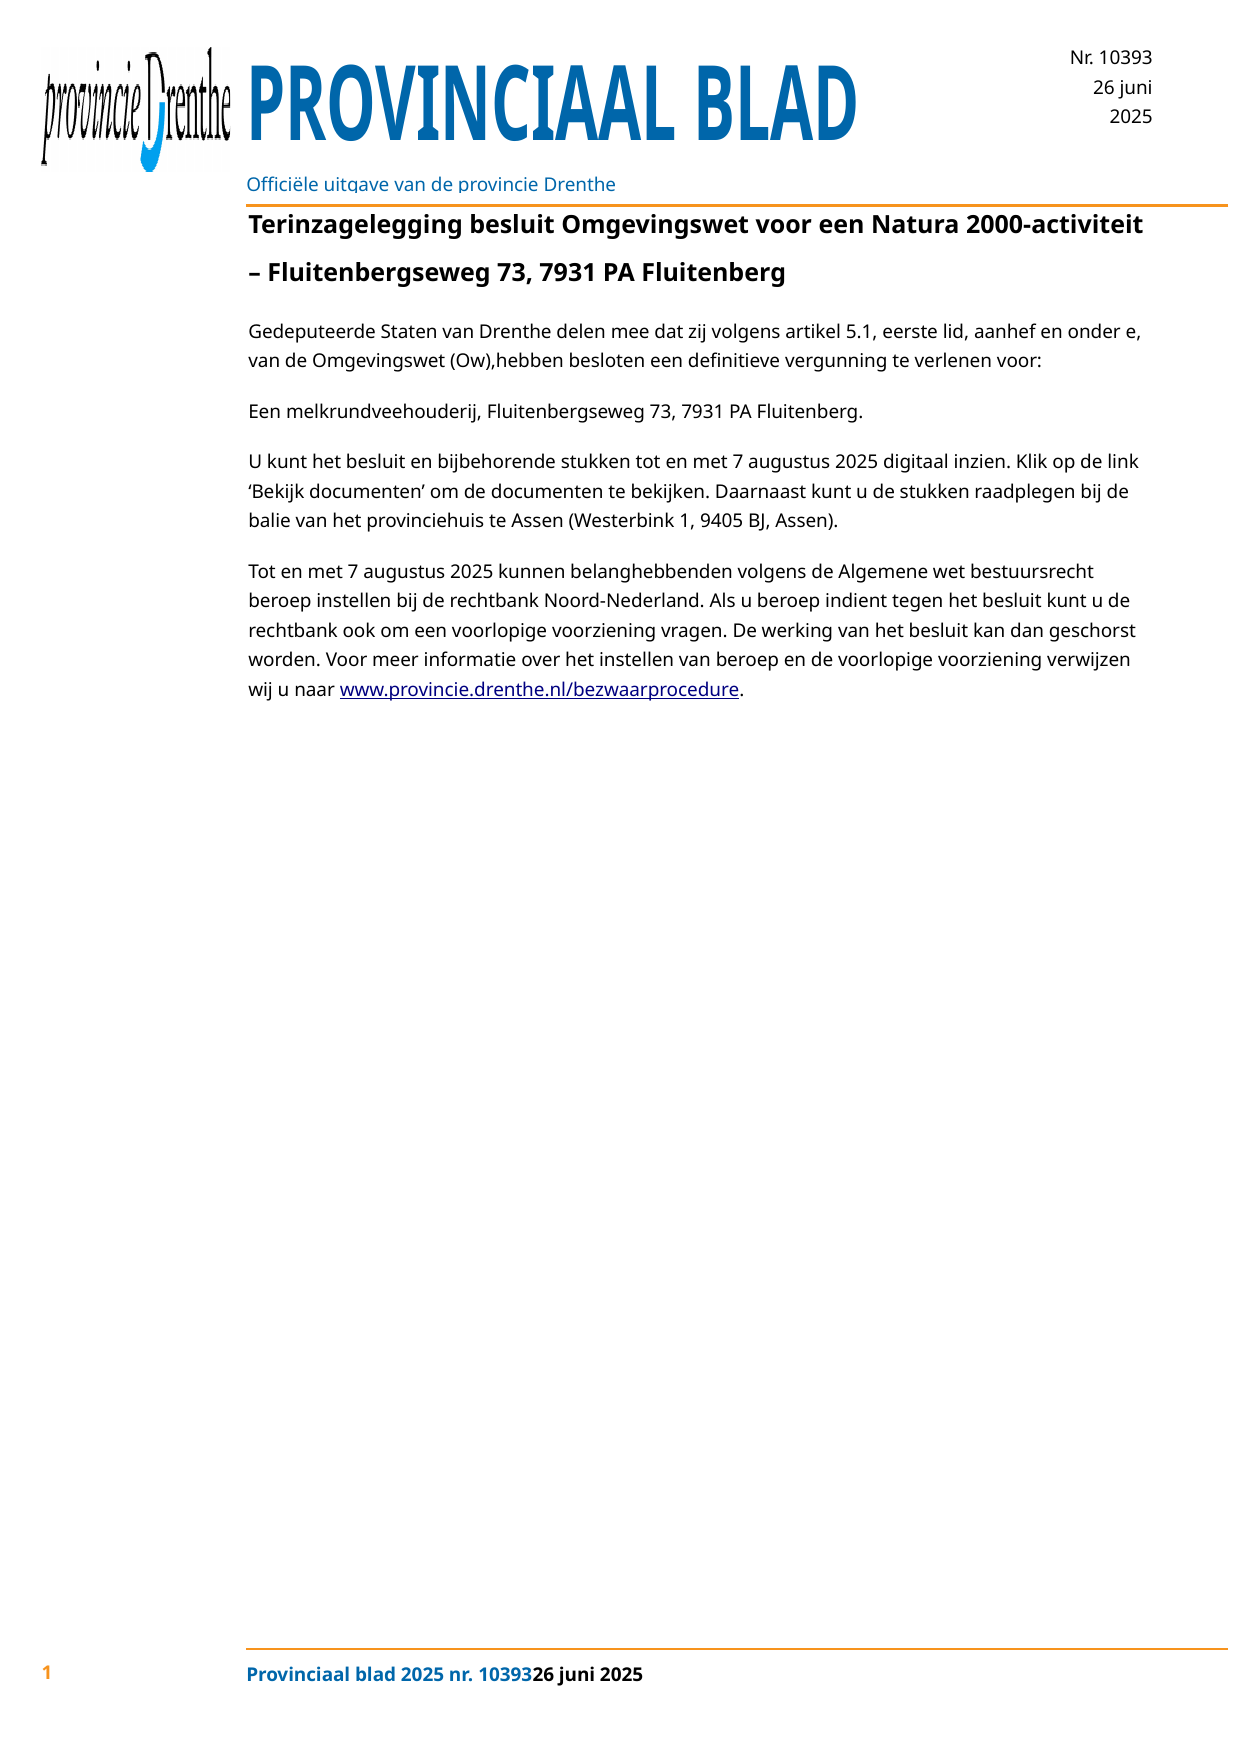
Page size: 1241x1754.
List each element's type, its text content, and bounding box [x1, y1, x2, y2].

picture [41, 47, 231, 172]
text Gedeputeerde Staten van Drenthe delen mee dat zij volgens artikel 5.1, eerste lid, aanhef en onder e, van de Omgevingswet (Ow),hebben besloten een definitieve vergunning te verlenen voor: [248, 318, 1152, 373]
text Tot en met 7 augustus 2025 kunnen belanghebbenden volgens de Algemene wet bestuursrecht beroep instellen bij de rechtbank Noord-Nederland. Als u beroep indient tegen het besluit kunt u de rechtbank ook om een voorlopige voorziening vragen. De werking van het besluit kan dan geschorst worden. Voor meer informatie over het instellen van beroep en de voorlopige voorziening verwijzen wij u naar www.provincie.drenthe.nl/bezwaarprocedure. [248, 558, 1152, 702]
text Terinzagelegging besluit Omgevingswet voor een Natura 2000-activiteit – Fluitenbergseweg 73, 7931 PA Fluitenberg [248, 207, 1152, 288]
text U kunt het besluit en bijbehorende stukken tot en met 7 augustus 2025 digitaal inzien. Klik op de link ‘Bekijk documenten’ om de documenten te bekijken. Daarnaast kunt u de stukken raadplegen bij de balie van het provinciehuis te Assen (Westerbink 1, 9405 BJ, Assen). [248, 448, 1152, 533]
text Een melkrundveehouderij, Fluitenbergseweg 73, 7931 PA Fluitenberg. [248, 398, 1152, 424]
